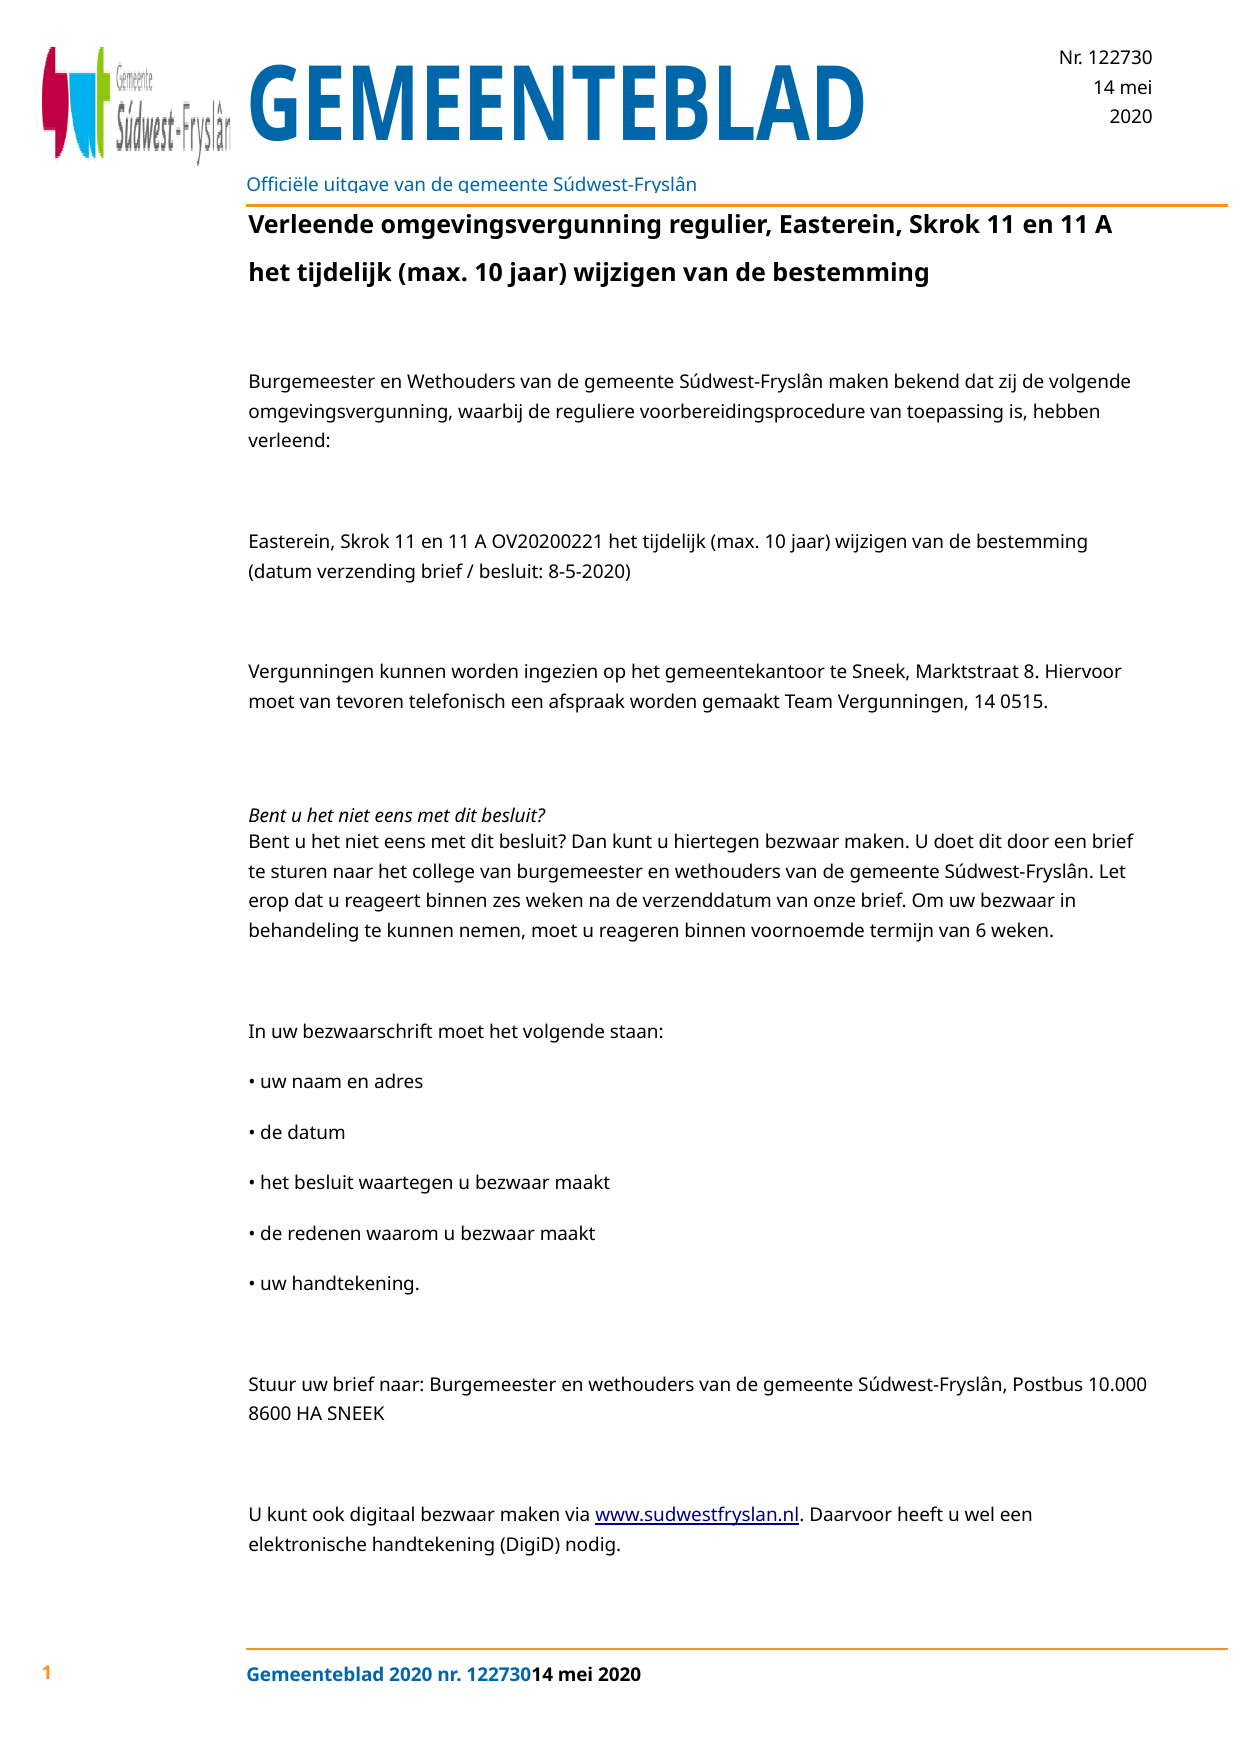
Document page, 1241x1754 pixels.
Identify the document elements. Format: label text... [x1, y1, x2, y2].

text Burgemeester en Wethouders van de gemeente Súdwest-Fryslân maken bekend dat zij de volgende omgevingsvergunning, waarbij de reguliere voorbereidingsprocedure van toepassing is, hebben verleend: [248, 368, 1152, 453]
text • uw handtekening. [248, 1270, 1152, 1296]
text U kunt ook digitaal bezwaar maken via www.sudwestfryslan.nl. Daarvoor heeft u wel een elektronische handtekening (DigiD) nodig. [248, 1501, 1152, 1557]
text • uw naam en adres [248, 1068, 1152, 1094]
text • de datum [248, 1119, 1152, 1144]
text Stuur uw brief naar: Burgemeester en wethouders van de gemeente Súdwest-Fryslân, Postbus 10.000 8600 HA SNEEK [248, 1371, 1152, 1426]
text Bent u het niet eens met dit besluit? Dan kunt u hiertegen bezwaar maken. U doet dit door een brief te sturen naar het college van burgemeester en wethouders van de gemeente Súdwest-Fryslân. Let erop dat u reageert binnen zes weken na de verzenddatum van onze brief. Om uw bezwaar in behandeling te kunnen nemen, moet u reageren binnen voornoemde termijn van 6 weken. [248, 828, 1152, 943]
text Easterein, Skrok 11 en 11 A OV20200221 het tijdelijk (max. 10 jaar) wijzigen van de bestemming (datum verzending brief / besluit: 8-5-2020) [248, 528, 1152, 584]
text • het besluit waartegen u bezwaar maakt [248, 1169, 1152, 1195]
text Bent u het niet eens met dit besluit? [248, 803, 1152, 828]
text Verleende omgevingsvergunning regulier, Easterein, Skrok 11 en 11 A het tijdelijk (max. 10 jaar) wijzigen van de bestemming [248, 207, 1152, 288]
picture [41, 47, 231, 172]
text Vergunningen kunnen worden ingezien op het gemeentekantoor te Sneek, Marktstraat 8. Hiervoor moet van tevoren telefonisch een afspraak worden gemaakt Team Vergunningen, 14 0515. [248, 659, 1152, 714]
text In uw bezwaarschrift moet het volgende staan: [248, 1018, 1152, 1044]
text • de redenen waarom u bezwaar maakt [248, 1220, 1152, 1245]
